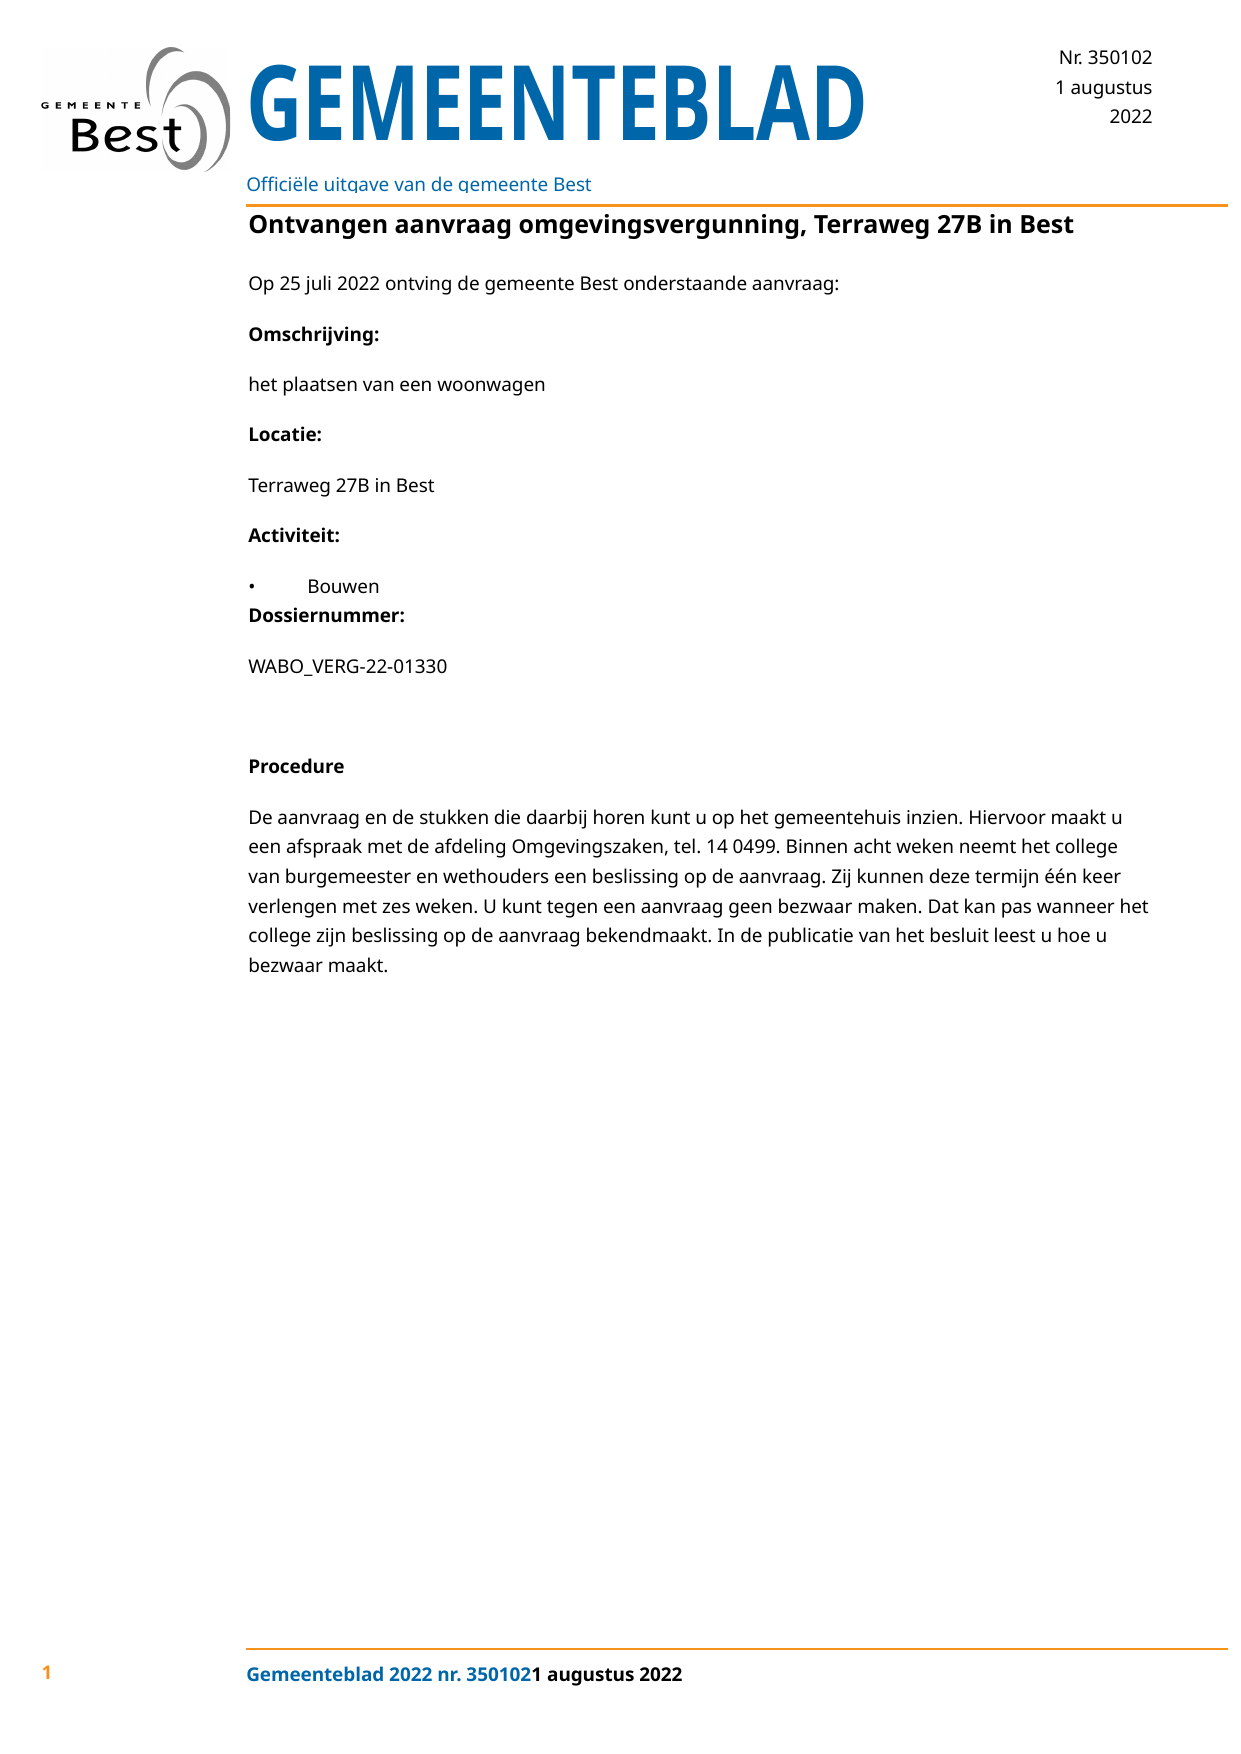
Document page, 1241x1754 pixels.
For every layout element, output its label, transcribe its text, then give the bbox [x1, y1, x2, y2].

text WABO_VERG-22-01330 [248, 653, 1152, 678]
text het plaatsen van een woonwagen [248, 371, 1152, 397]
text Ontvangen aanvraag omgevingsvergunning, Terraweg 27B in Best [248, 207, 1152, 241]
text Procedure [248, 754, 1152, 779]
picture [41, 47, 231, 172]
text Locatie: [248, 422, 1152, 447]
text Op 25 juli 2022 ontving de gemeente Best onderstaande aanvraag: [248, 270, 1152, 296]
text De aanvraag en de stukken die daarbij horen kunt u op het gemeentehuis inzien. Hiervoor maakt u een afspraak met de afdeling Omgevingszaken, tel. 14 0499. Binnen acht weken neemt het college van burgemeester en wethouders een beslissing op de aanvraag. Zij kunnen deze termijn één keer verlengen met zes weken. U kunt tegen een aanvraag geen bezwaar maken. Dat kan pas wanneer het college zijn beslissing op de aanvraag bekendmaakt. In de publicatie van het besluit leest u hoe u bezwaar maakt. [248, 804, 1152, 978]
text Terraweg 27B in Best [248, 472, 1152, 498]
text Omschrijving: [248, 321, 1152, 346]
list Bouwen [248, 573, 1152, 598]
text Dossiernummer: [248, 602, 1152, 628]
text Activiteit: [248, 522, 1152, 548]
